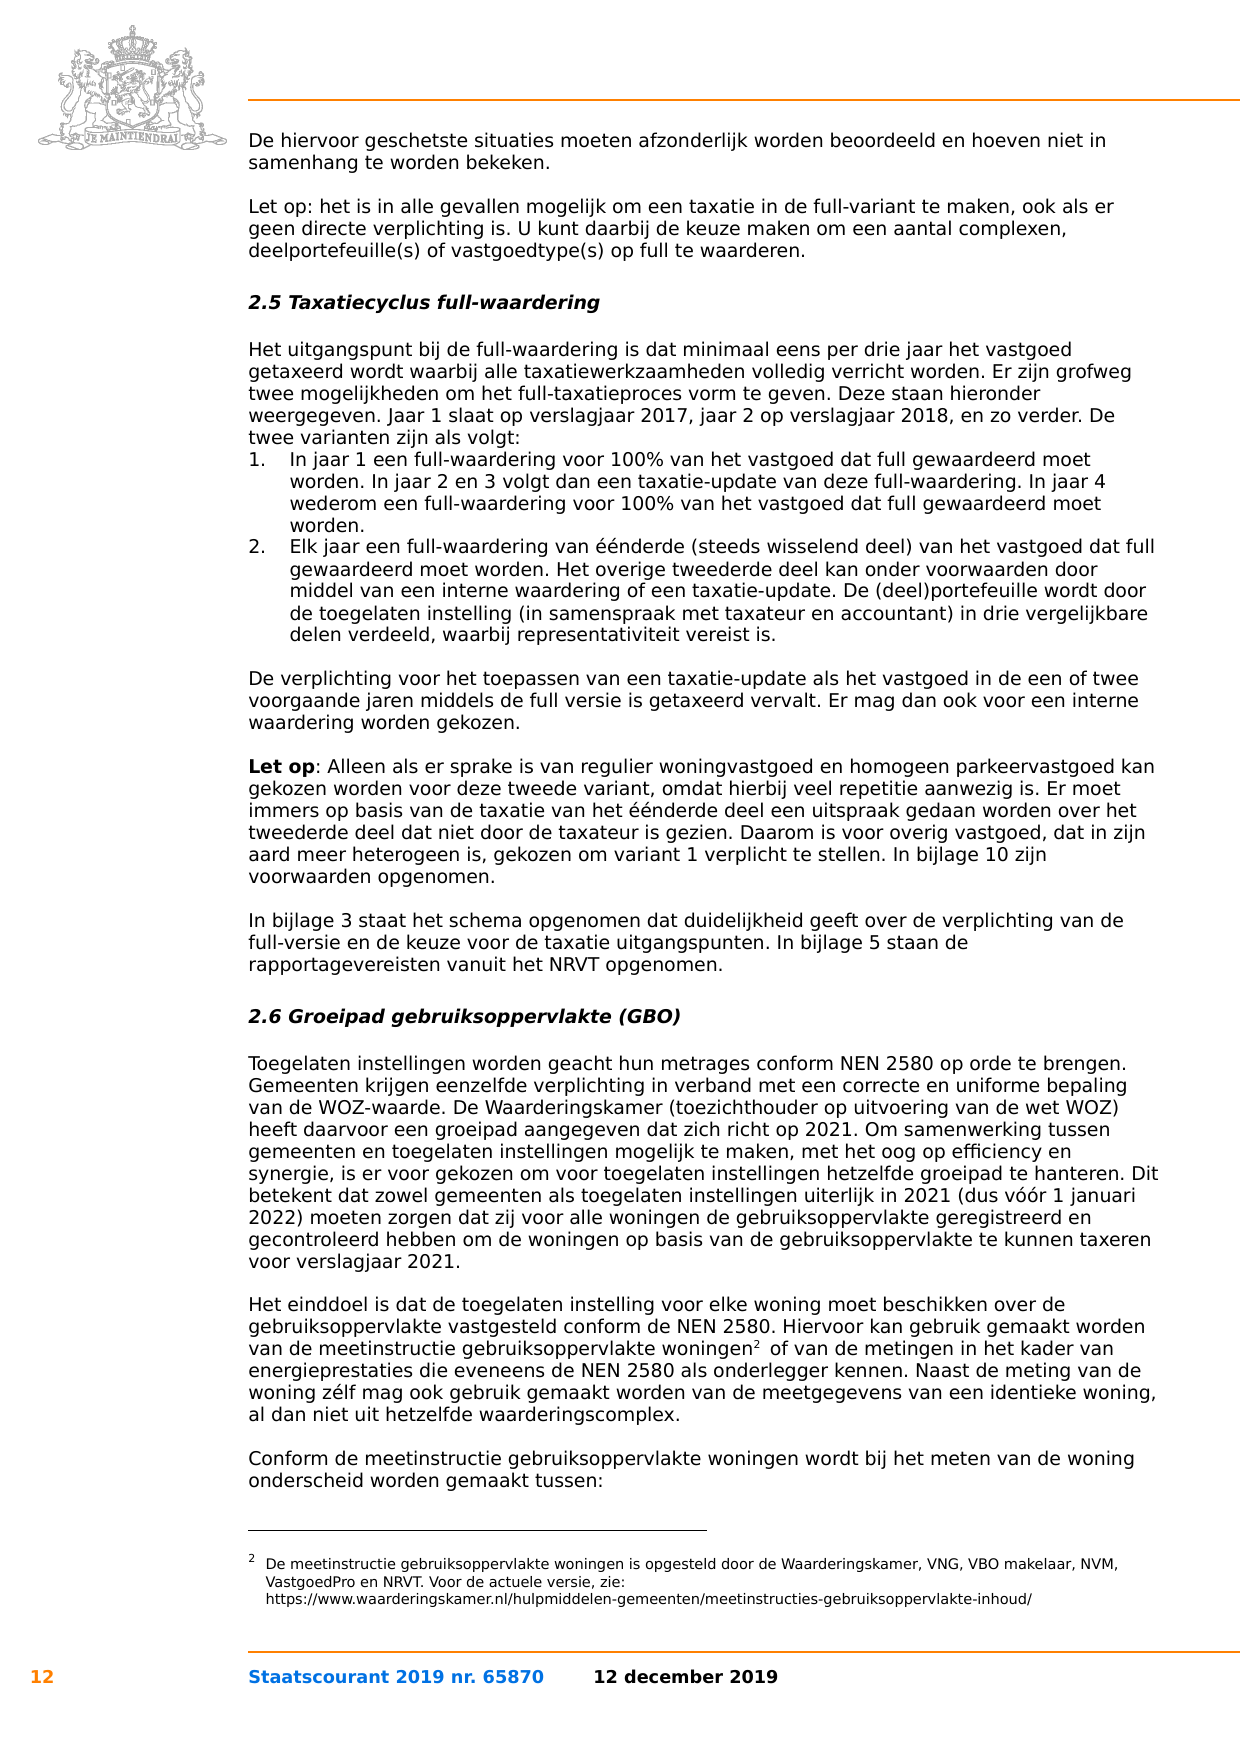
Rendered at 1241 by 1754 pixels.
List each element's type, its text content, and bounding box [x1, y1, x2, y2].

subtitle 2.6 Groeipad gebruiksoppervlakte (GBO) [248, 1006, 1163, 1028]
text De hiervoor geschetste situaties moeten afzonderlijk worden beoordeeld en hoeven niet in samenhang te worden bekeken. [248, 130, 1163, 174]
subtitle 2.5 Taxatiecyclus full-waardering [248, 292, 1163, 314]
picture [38, 25, 227, 150]
text Let op: het is in alle gevallen mogelijk om een taxatie in de full-variant te maken, ook als er geen directe verplichting is. U kunt daarbij de keuze maken om een aantal complexen, deelportefeuille(s) of vastgoedtype(s) op full te waarderen. [248, 196, 1163, 262]
text Let op: Alleen als er sprake is van regulier woningvastgoed en homogeen parkeervastgoed kan gekozen worden voor deze tweede variant, omdat hierbij veel repetitie aanwezig is. Er moet immers op basis van de taxatie van het éénderde deel een uitspraak gedaan worden over het tweederde deel dat niet door de taxateur is gezien. Daarom is voor overig vastgoed, dat in zijn aard meer heterogeen is, gekozen om variant 1 verplicht te stellen. In bijlage 10 zijn voorwaarden opgenomen. [248, 756, 1163, 888]
text 2. Elk jaar een full-waardering van éénderde (steeds wisselend deel) van het vastgoed dat full gewaardeerd moet worden. Het overige tweederde deel kan onder voorwaarden door middel van een interne waardering of een taxatie-update. De (deel)portefeuille wordt door de toegelaten instelling (in samenspraak met taxateur en accountant) in drie vergelijkbare delen verdeeld, waarbij representativiteit vereist is. [248, 536, 1163, 646]
text De meetinstructie gebruiksoppervlakte woningen is opgesteld door de Waarderingskamer, VNG, VBO makelaar, NVM, VastgoedPro en NRVT. Voor de actuele versie, zie: https://www.waarderingskamer.nl/hulpmiddelen-gemeenten/meetinstructies-gebruiksoppervlakte-inhoud/ [248, 1552, 1163, 1608]
text Het uitgangspunt bij de full-waardering is dat minimaal eens per drie jaar het vastgoed getaxeerd wordt waarbij alle taxatiewerkzaamheden volledig verricht worden. Er zijn grofweg twee mogelijkheden om het full-taxatieproces vorm te geven. Deze staan hieronder weergegeven. Jaar 1 slaat op verslagjaar 2017, jaar 2 op verslagjaar 2018, en zo verder. De twee varianten zijn als volgt: [248, 339, 1163, 448]
text Het einddoel is dat de toegelaten instelling voor elke woning moet beschikken over de gebruiksoppervlakte vastgesteld conform de NEN 2580. Hiervoor kan gebruik gemaakt worden van de meetinstructie gebruiksoppervlakte woningen of van de metingen in het kader van energieprestaties die eveneens de NEN 2580 als onderlegger kennen. Naast de meting van de woning zélf mag ook gebruik gemaakt worden van de meetgegevens van een identieke woning, al dan niet uit hetzelfde waarderingscomplex. [248, 1294, 1163, 1426]
text In bijlage 3 staat het schema opgenomen dat duidelijkheid geeft over de verplichting van de full-versie en de keuze voor de taxatie uitgangspunten. In bijlage 5 staan de rapportagevereisten vanuit het NRVT opgenomen. [248, 910, 1163, 976]
text 1. In jaar 1 een full-waardering voor 100% van het vastgoed dat full gewaardeerd moet worden. In jaar 2 en 3 volgt dan een taxatie-update van deze full-waardering. In jaar 4 wederom een full-waardering voor 100% van het vastgoed dat full gewaardeerd moet worden. [248, 448, 1163, 536]
text Conform de meetinstructie gebruiksoppervlakte woningen wordt bij het meten van de woning onderscheid worden gemaakt tussen: [248, 1448, 1163, 1492]
text De verplichting voor het toepassen van een taxatie-update als het vastgoed in de een of twee voorgaande jaren middels de full versie is getaxeerd vervalt. Er mag dan ook voor een interne waardering worden gekozen. [248, 668, 1163, 734]
text Toegelaten instellingen worden geacht hun metrages conform NEN 2580 op orde te brengen. Gemeenten krijgen eenzelfde verplichting in verband met een correcte en uniforme bepaling van de WOZ-waarde. De Waarderingskamer (toezichthouder op uitvoering van de wet WOZ) heeft daarvoor een groeipad aangegeven dat zich richt op 2021. Om samenwerking tussen gemeenten en toegelaten instellingen mogelijk te maken, met het oog op efficiency en synergie, is er voor gekozen om voor toegelaten instellingen hetzelfde groeipad te hanteren. Dit betekent dat zowel gemeenten als toegelaten instellingen uiterlijk in 2021 (dus vóór 1 januari 2022) moeten zorgen dat zij voor alle woningen de gebruiksoppervlakte geregistreerd en gecontroleerd hebben om de woningen op basis van de gebruiksoppervlakte te kunnen taxeren voor verslagjaar 2021. [248, 1053, 1163, 1272]
